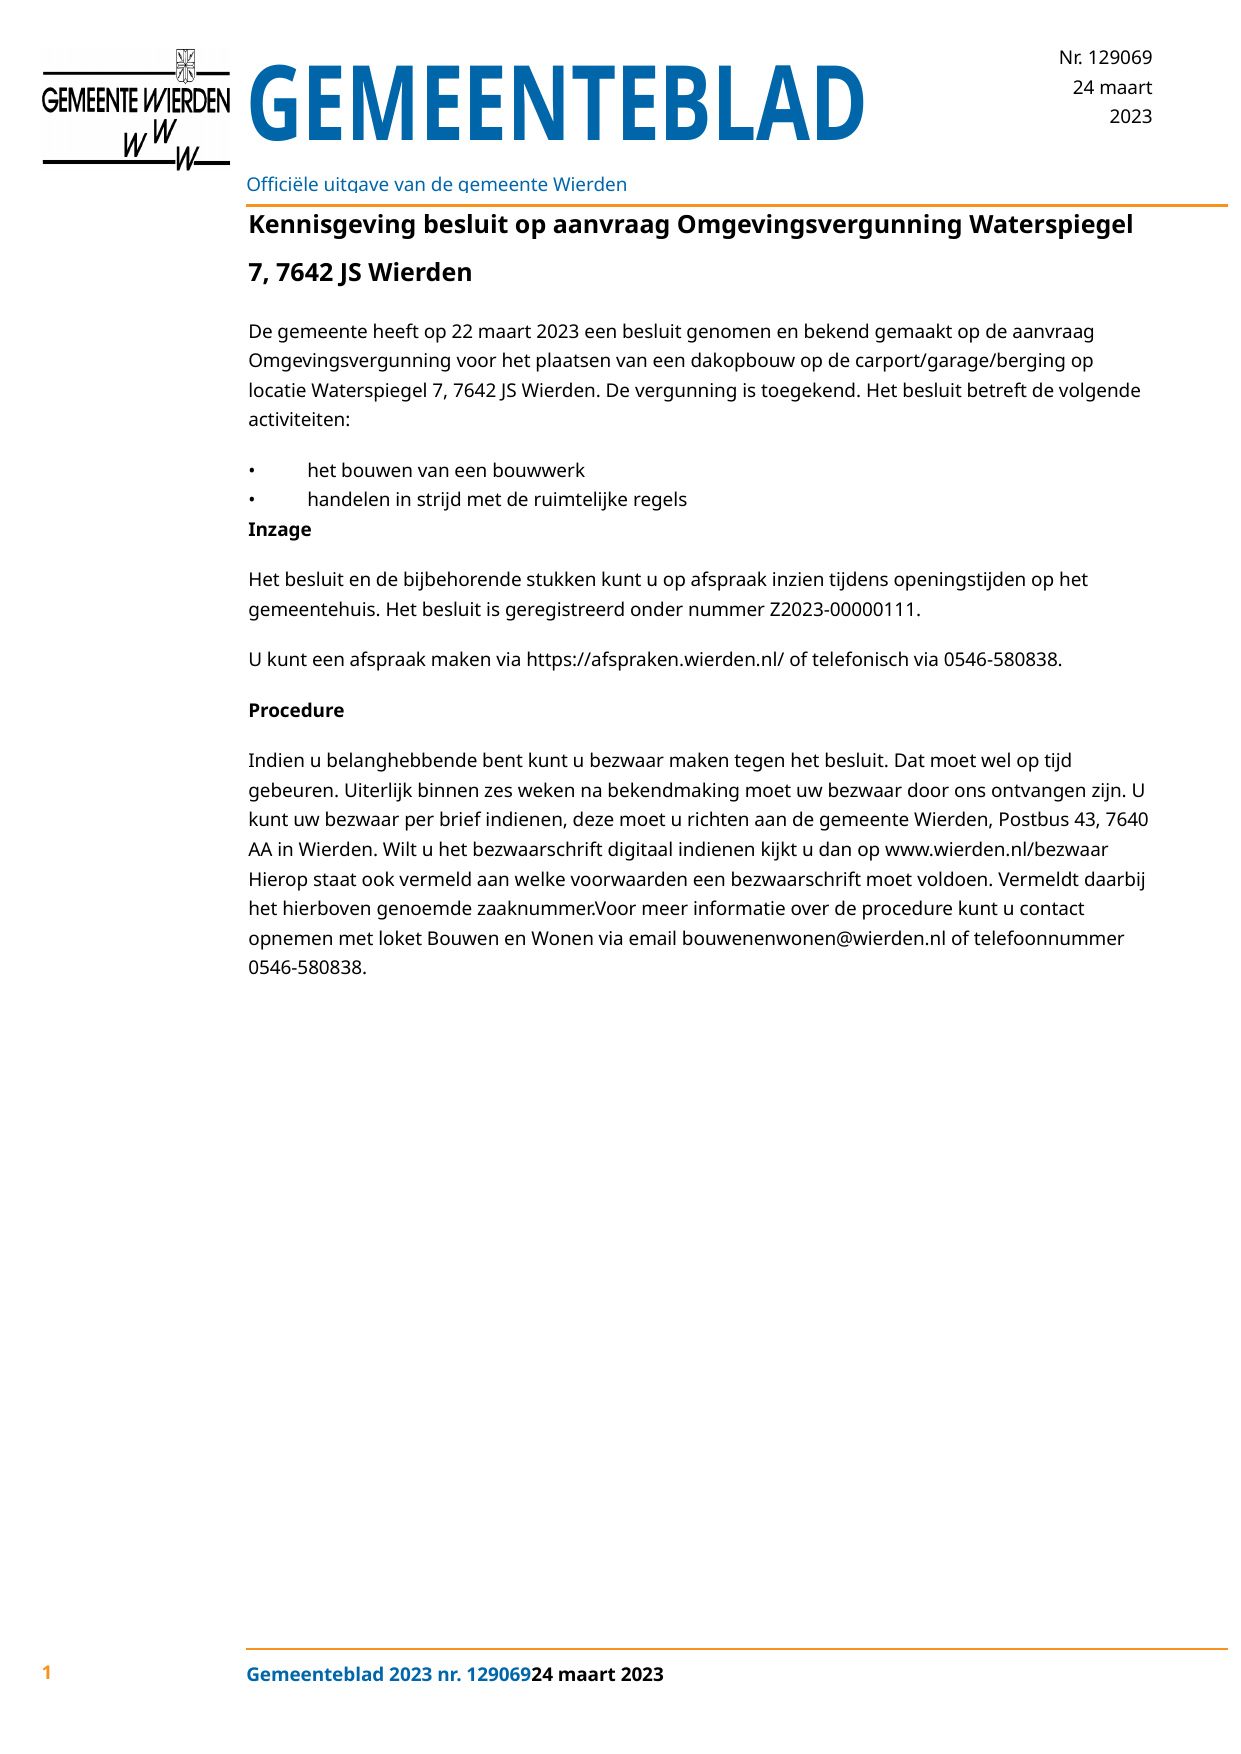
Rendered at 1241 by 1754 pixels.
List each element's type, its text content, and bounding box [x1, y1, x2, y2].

text Het besluit en de bijbehorende stukken kunt u op afspraak inzien tijdens openingstijden op het gemeentehuis. Het besluit is geregistreerd onder nummer Z2023-00000111. [248, 567, 1152, 622]
text Inzage [248, 516, 1152, 542]
text U kunt een afspraak maken via https://afspraken.wierden.nl/ of telefonisch via 0546-580838. [248, 647, 1152, 672]
text Indien u belanghebbende bent kunt u bezwaar maken tegen het besluit. Dat moet wel op tijd gebeuren. Uiterlijk binnen zes weken na bekendmaking moet uw bezwaar door ons ontvangen zijn. U kunt uw bezwaar per brief indienen, deze moet u richten aan de gemeente Wierden, Postbus 43, 7640 AA in Wierden. Wilt u het bezwaarschrift digitaal indienen kijkt u dan op www.wierden.nl/bezwaar Hierop staat ook vermeld aan welke voorwaarden een bezwaarschrift moet voldoen. Vermeldt daarbij het hierboven genoemde zaaknummer.Voor meer informatie over de procedure kunt u contact opnemen met loket Bouwen en Wonen via email bouwenenwonen@wierden.nl of telefoonnummer 0546-580838. [248, 747, 1152, 980]
text De gemeente heeft op 22 maart 2023 een besluit genomen en bekend gemaakt op de aanvraag Omgevingsvergunning voor het plaatsen van een dakopbouw op de carport/garage/berging op locatie Waterspiegel 7, 7642 JS Wierden. De vergunning is toegekend. Het besluit betreft de volgende activiteiten: [248, 318, 1152, 432]
list het bouwen van een bouwwerk [248, 457, 1152, 483]
text Kennisgeving besluit op aanvraag Omgevingsvergunning Waterspiegel 7, 7642 JS Wierden [248, 207, 1152, 288]
picture [41, 47, 231, 172]
list handelen in strijd met de ruimtelijke regels [248, 487, 1152, 512]
text Procedure [248, 697, 1152, 723]
